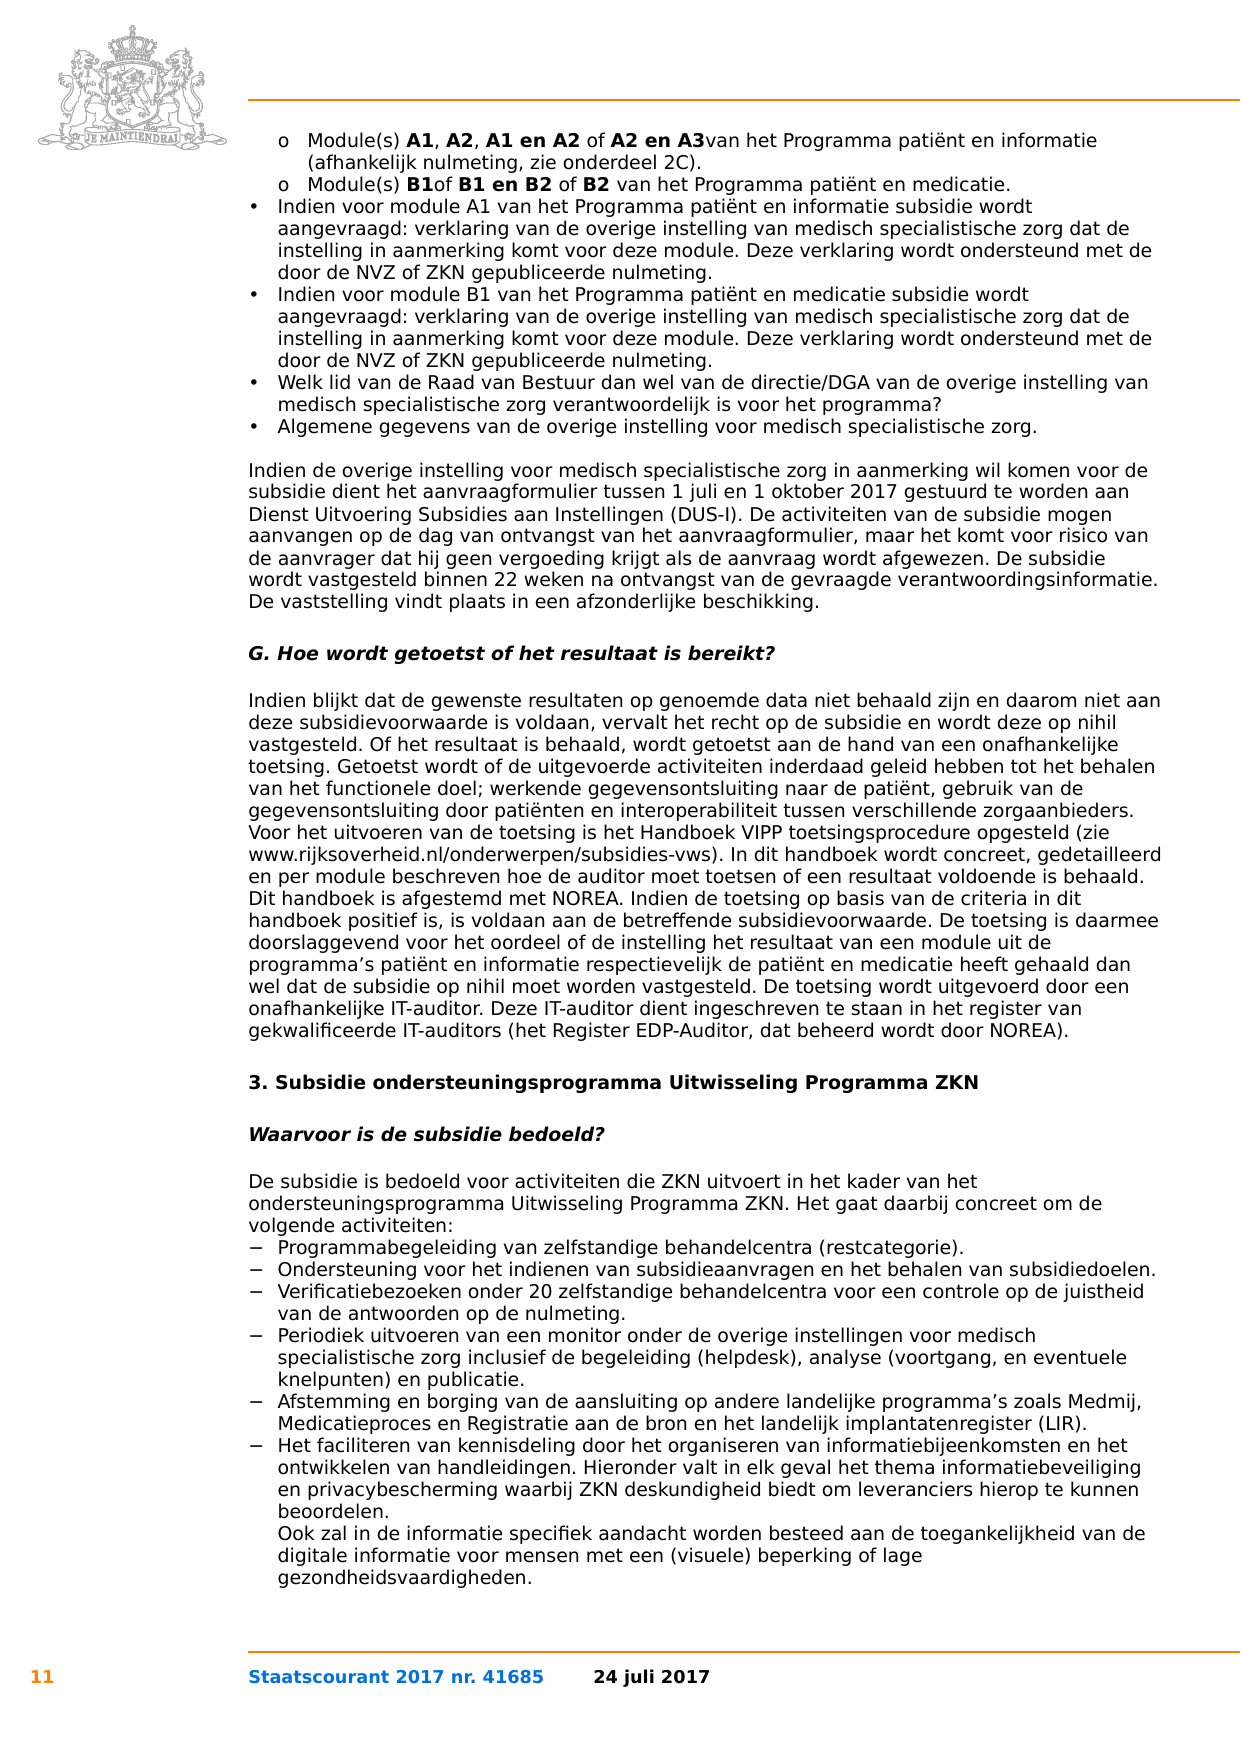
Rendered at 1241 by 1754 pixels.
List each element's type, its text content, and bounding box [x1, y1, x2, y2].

text Indien de overige instelling voor medisch specialistische zorg in aanmerking wil komen voor de subsidie dient het aanvraagformulier tussen 1 juli en 1 oktober 2017 gestuurd te worden aan Dienst Uitvoering Subsidies aan Instellingen (DUS-I). De activiteiten van de subsidie mogen aanvangen op de dag van ontvangst van het aanvraagformulier, maar het komt voor risico van de aanvrager dat hij geen vergoeding krijgt als de aanvraag wordt afgewezen. De subsidie wordt vastgesteld binnen 22 weken na ontvangst van de gevraagde verantwoordingsinformatie. De vaststelling vindt plaats in een afzonderlijke beschikking. [248, 459, 1163, 613]
subtitle G. Hoe wordt getoetst of het resultaat is bereikt? [248, 643, 1163, 665]
text − Afstemming en borging van de aansluiting op andere landelijke programma’s zoals Medmij, Medicatieproces en Registratie aan de bron en het landelijk implantatenregister (LIR). [248, 1391, 1163, 1435]
text − Verificatiebezoeken onder 20 zelfstandige behandelcentra voor een controle op de juistheid van de antwoorden op de nulmeting. [248, 1281, 1163, 1325]
text o Module(s) A1, A2, A1 en A2 of A2 en A3van het Programma patiënt en informatie (afhankelijk nulmeting, zie onderdeel 2C). [278, 130, 1163, 174]
text − Periodiek uitvoeren van een monitor onder de overige instellingen voor medisch specialistische zorg inclusief de begeleiding (helpdesk), analyse (voortgang, en eventuele knelpunten) en publicatie. [248, 1325, 1163, 1391]
subtitle Waarvoor is de subsidie bedoeld? [248, 1124, 1163, 1146]
text De subsidie is bedoeld voor activiteiten die ZKN uitvoert in het kader van het ondersteuningsprogramma Uitwisseling Programma ZKN. Het gaat daarbij concreet om de volgende activiteiten: [248, 1171, 1163, 1237]
picture [38, 25, 227, 150]
text Ook zal in de informatie specifiek aandacht worden besteed aan de toegankelijkheid van de digitale informatie voor mensen met een (visuele) beperking of lage gezondheidsvaardigheden. [277, 1523, 1163, 1588]
text o Module(s) B1of B1 en B2 of B2 van het Programma patiënt en medicatie. [278, 174, 1163, 196]
text • Indien voor module B1 van het Programma patiënt en medicatie subsidie wordt aangevraagd: verklaring van de overige instelling van medisch specialistische zorg dat de instelling in aanmerking komt voor deze module. Deze verklaring wordt ondersteund met de door de NVZ of ZKN gepubliceerde nulmeting. [248, 284, 1163, 372]
text − Ondersteuning voor het indienen van subsidieaanvragen en het behalen van subsidiedoelen. [248, 1259, 1163, 1281]
text • Indien voor module A1 van het Programma patiënt en informatie subsidie wordt aangevraagd: verklaring van de overige instelling van medisch specialistische zorg dat de instelling in aanmerking komt voor deze module. Deze verklaring wordt ondersteund met de door de NVZ of ZKN gepubliceerde nulmeting. [248, 196, 1163, 284]
text − Het faciliteren van kennisdeling door het organiseren van informatiebijeenkomsten en het ontwikkelen van handleidingen. Hieronder valt in elk geval het thema informatiebeveiliging en privacybescherming waarbij ZKN deskundigheid biedt om leveranciers hierop te kunnen beoordelen. [248, 1435, 1163, 1523]
text − Programmabegeleiding van zelfstandige behandelcentra (restcategorie). [248, 1237, 1163, 1259]
text Indien blijkt dat de gewenste resultaten op genoemde data niet behaald zijn en daarom niet aan deze subsidievoorwaarde is voldaan, vervalt het recht op de subsidie en wordt deze op nihil vastgesteld. Of het resultaat is behaald, wordt getoetst aan de hand van een onafhankelijke toetsing. Getoetst wordt of de uitgevoerde activiteiten inderdaad geleid hebben tot het behalen van het functionele doel; werkende gegevensontsluiting naar de patiënt, gebruik van de gegevensontsluiting door patiënten en interoperabiliteit tussen verschillende zorgaanbieders. Voor het uitvoeren van de toetsing is het Handboek VIPP toetsingsprocedure opgesteld (zie www.rijksoverheid.nl/onderwerpen/subsidies-vws). In dit handboek wordt concreet, gedetailleerd en per module beschreven hoe de auditor moet toetsen of een resultaat voldoende is behaald. Dit handboek is afgestemd met NOREA. Indien de toetsing op basis van de criteria in dit handboek positief is, is voldaan aan de betreffende subsidievoorwaarde. De toetsing is daarmee doorslaggevend voor het oordeel of de instelling het resultaat van een module uit de programma’s patiënt en informatie respectievelijk de patiënt en medicatie heeft gehaald dan wel dat de subsidie op nihil moet worden vastgesteld. De toetsing wordt uitgevoerd door een onafhankelijke IT-auditor. Deze IT-auditor dient ingeschreven te staan in het register van gekwalificeerde IT-auditors (het Register EDP-Auditor, dat beheerd wordt door NOREA). [248, 690, 1163, 1042]
subtitle 3. Subsidie ondersteuningsprogramma Uitwisseling Programma ZKN [248, 1072, 1163, 1094]
text • Algemene gegevens van de overige instelling voor medisch specialistische zorg. [248, 416, 1163, 438]
text • Welk lid van de Raad van Bestuur dan wel van de directie/DGA van de overige instelling van medisch specialistische zorg verantwoordelijk is voor het programma? [248, 372, 1163, 416]
